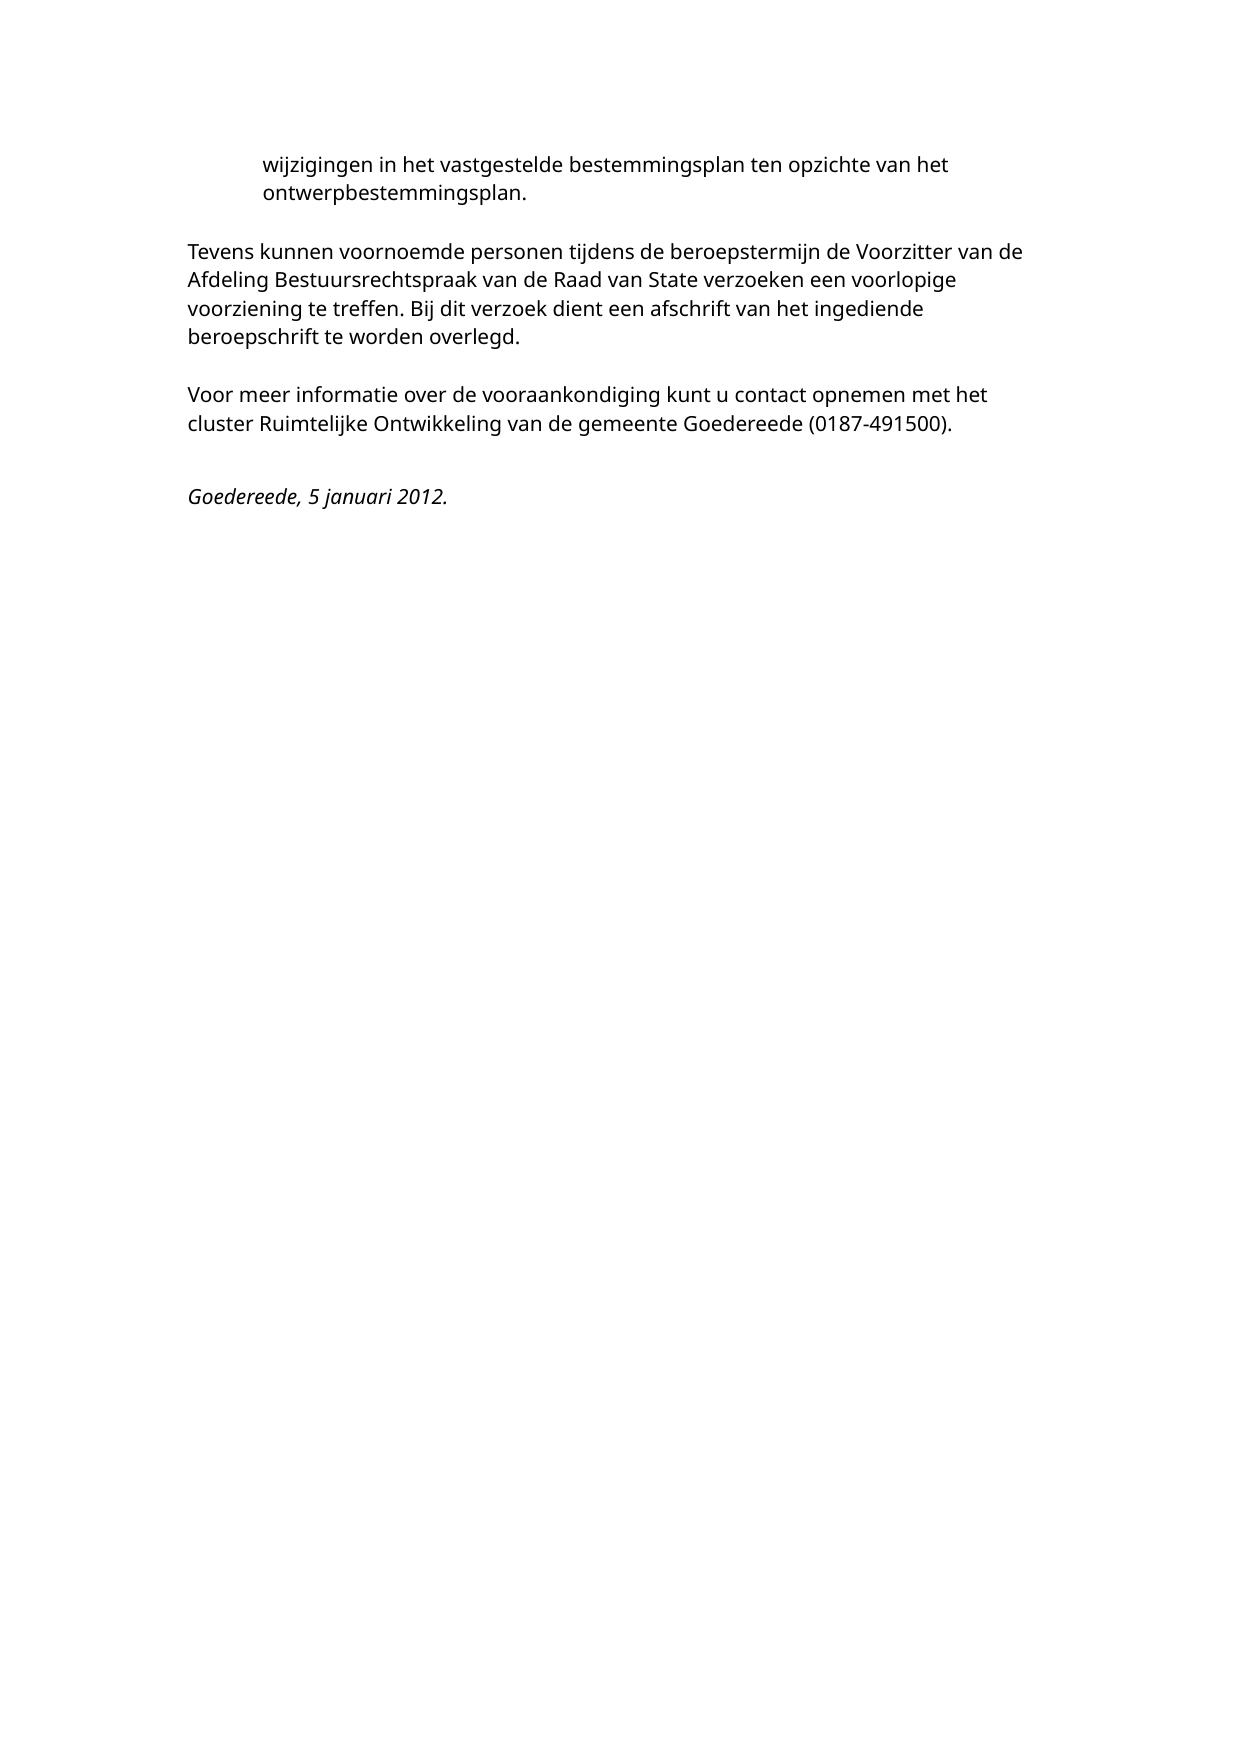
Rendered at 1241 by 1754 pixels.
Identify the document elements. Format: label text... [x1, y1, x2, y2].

text Goedereede, 5 januari 2012. [187, 482, 1053, 511]
text Tevens kunnen voornoemde personen tijdens de beroepstermijn de Voorzitter van de Afdeling Bestuursrechtspraak van de Raad van State verzoeken een voorlopige voorziening te treffen. Bij dit verzoek dient een afschrift van het ingediende beroepschrift te worden overlegd. [187, 237, 1053, 351]
text Voor meer informatie over de vooraankondiging kunt u contact opnemen met het cluster Ruimtelijke Ontwikkeling van de gemeente Goedereede (0187-491500). [187, 381, 1053, 437]
list wijzigingen in het vastgestelde bestemmingsplan ten opzichte van het ontwerpbestemmingsplan. [187, 150, 1053, 207]
